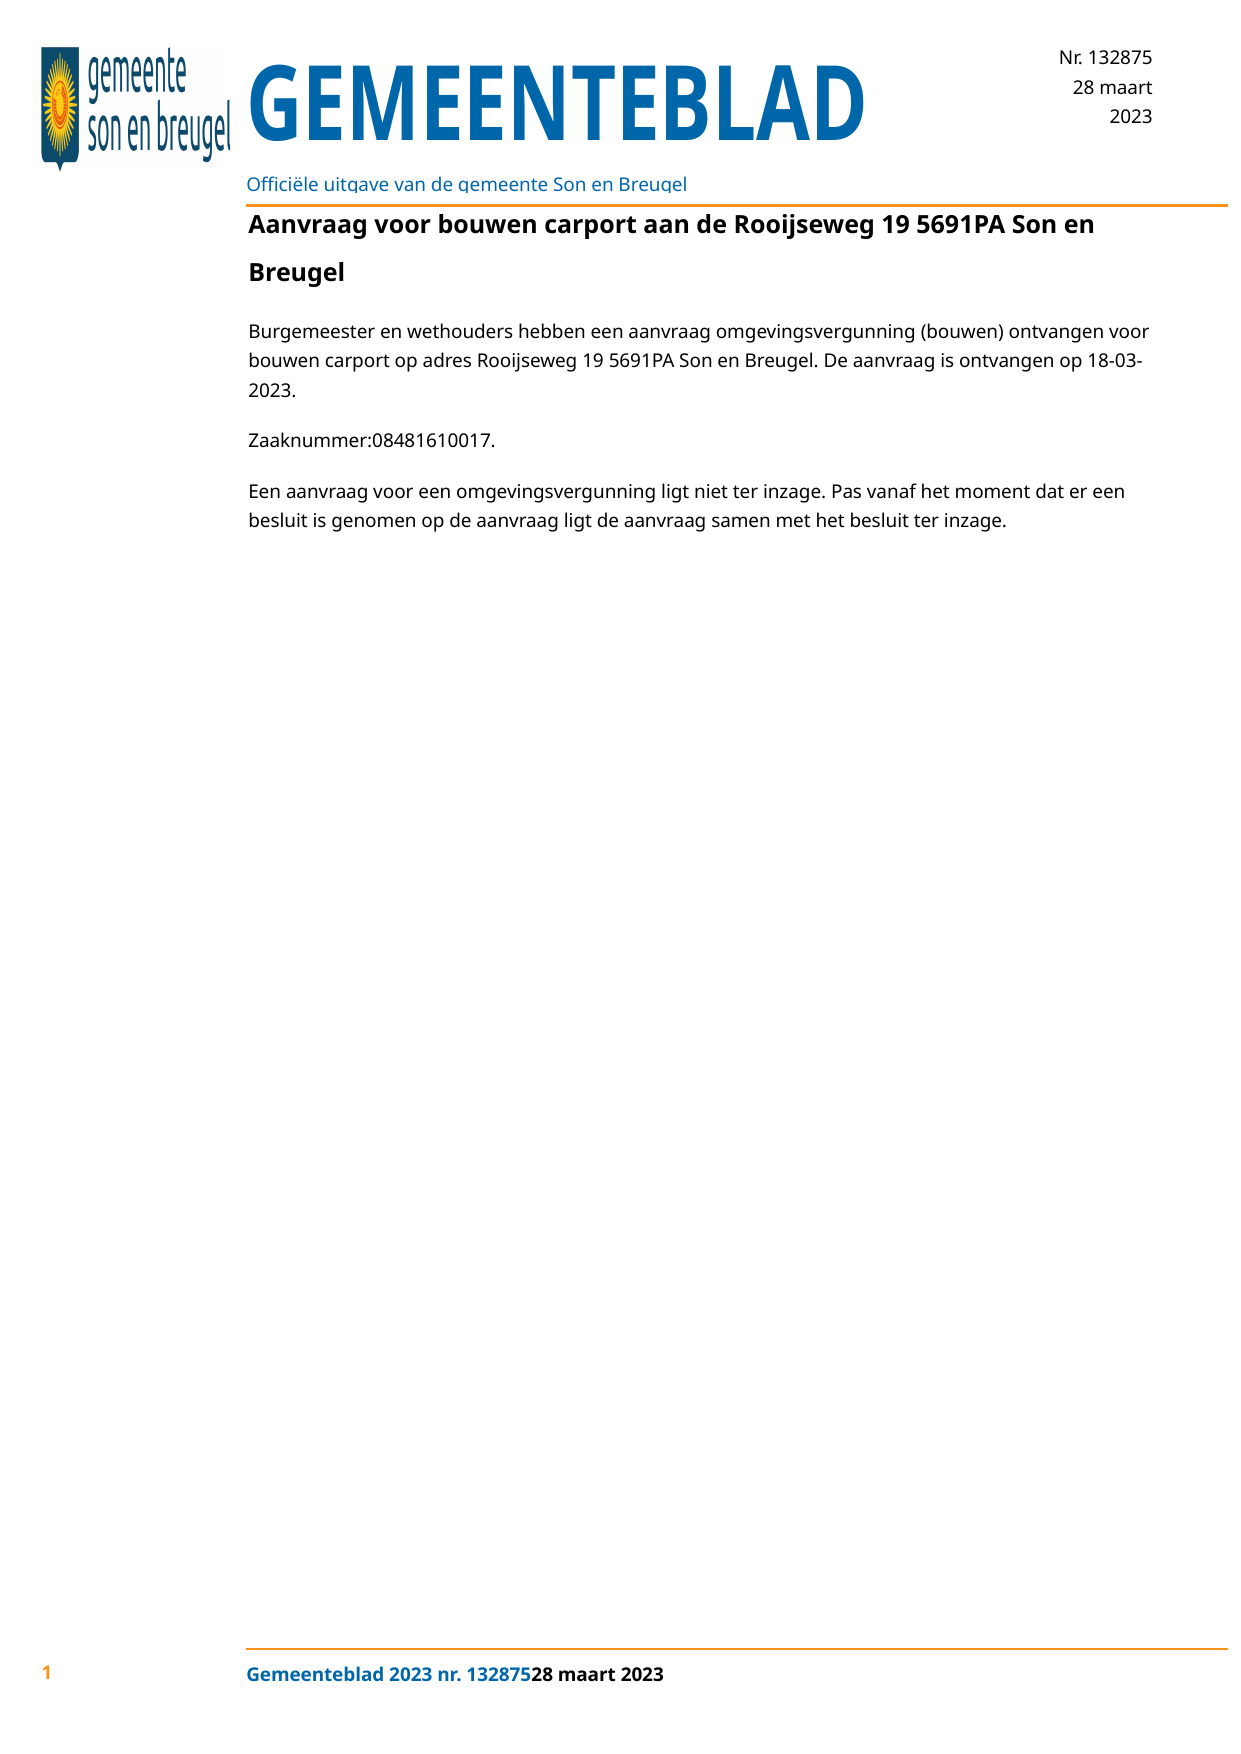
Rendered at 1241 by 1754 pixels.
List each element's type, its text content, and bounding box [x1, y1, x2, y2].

text Burgemeester en wethouders hebben een aanvraag omgevingsvergunning (bouwen) ontvangen voor bouwen carport op adres Rooijseweg 19 5691PA Son en Breugel. De aanvraag is ontvangen op 18-03-2023. [248, 318, 1152, 403]
picture [41, 47, 231, 172]
text Zaaknummer:08481610017. [248, 427, 1152, 453]
text Een aanvraag voor een omgevingsvergunning ligt niet ter inzage. Pas vanaf het moment dat er een besluit is genomen op de aanvraag ligt de aanvraag samen met het besluit ter inzage. [248, 478, 1152, 533]
text Aanvraag voor bouwen carport aan de Rooijseweg 19 5691PA Son en Breugel [248, 207, 1152, 288]
